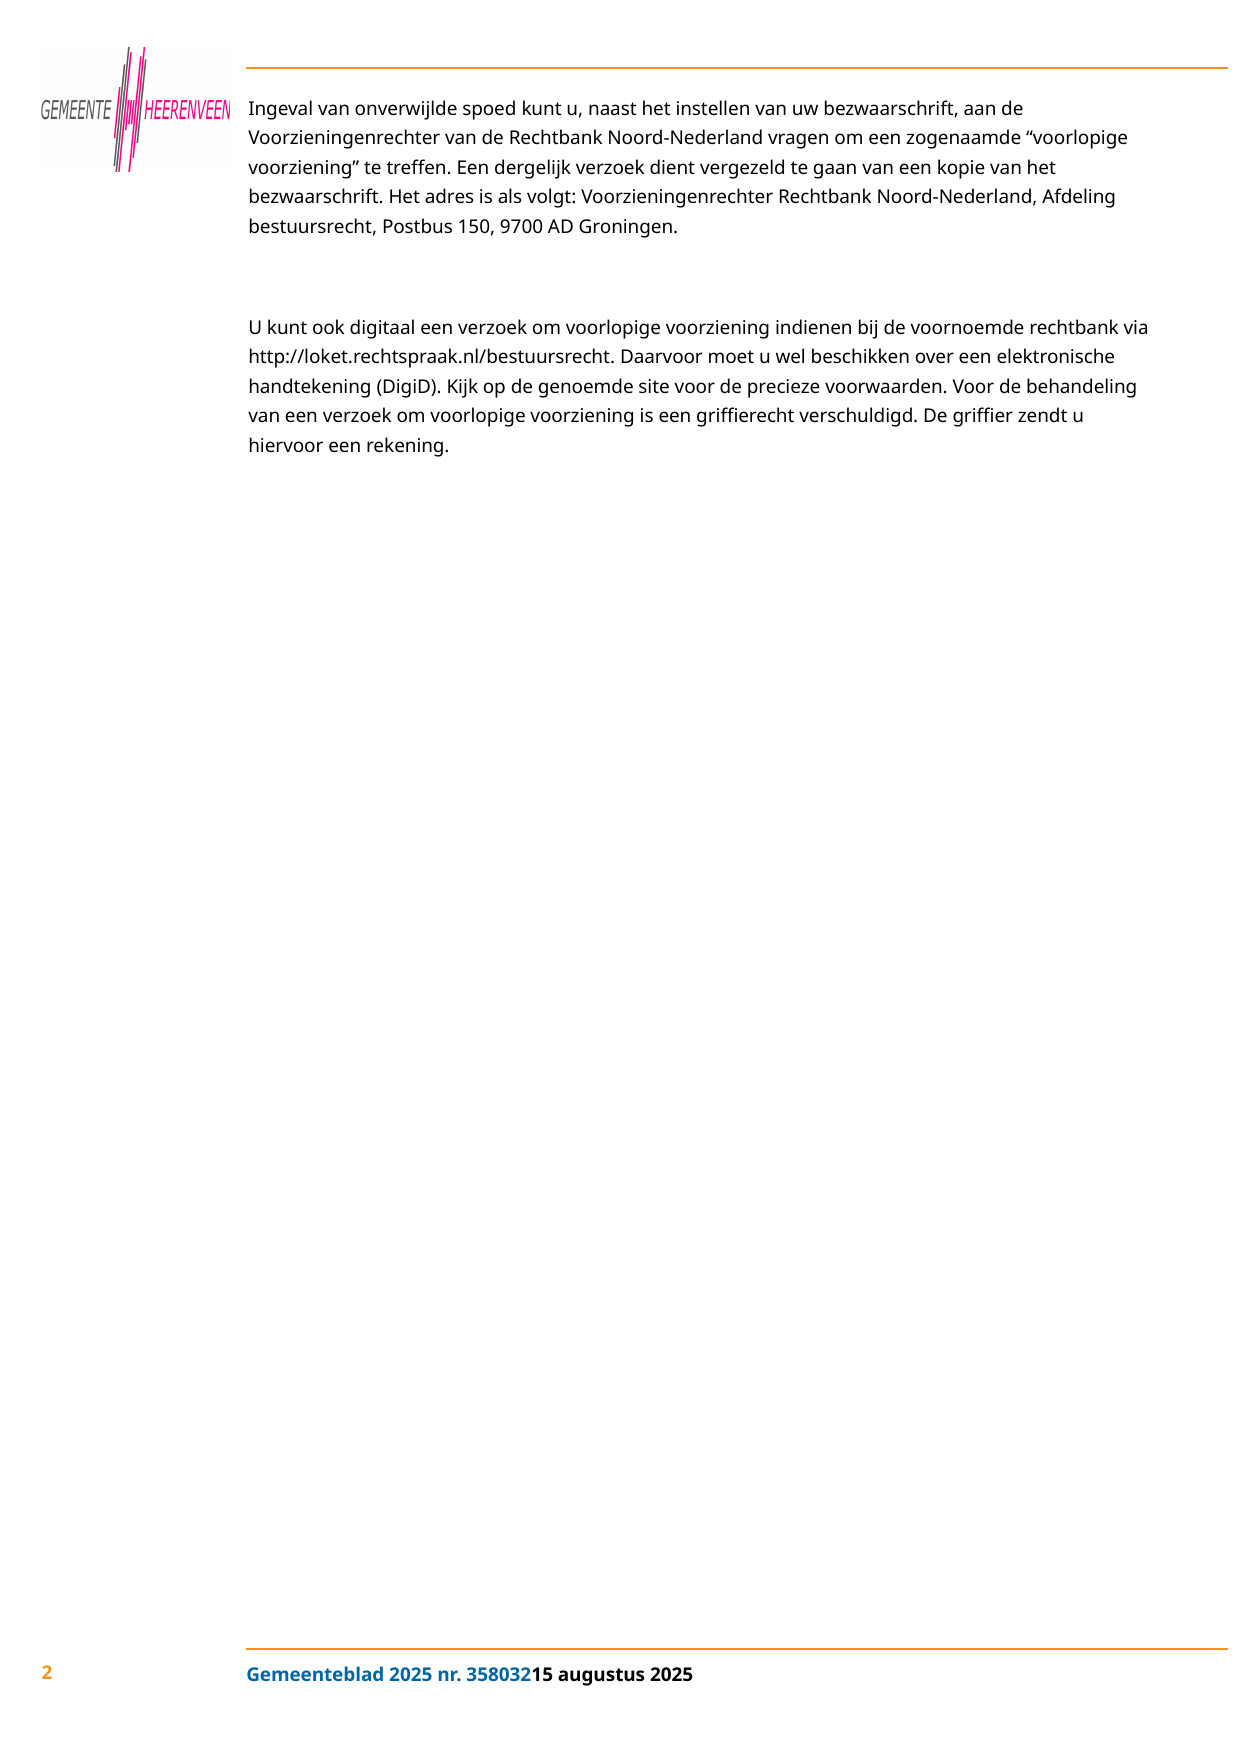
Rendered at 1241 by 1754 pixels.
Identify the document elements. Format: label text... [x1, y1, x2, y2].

text U kunt ook digitaal een verzoek om voorlopige voorziening indienen bij de voornoemde rechtbank via http://loket.rechtspraak.nl/bestuursrecht. Daarvoor moet u wel beschikken over een elektronische handtekening (DigiD). Kijk op de genoemde site voor de precieze voorwaarden. Voor de behandeling van een verzoek om voorlopige voorziening is een griffierecht verschuldigd. De griffier zendt u hiervoor een rekening. [248, 314, 1152, 458]
text Ingeval van onverwijlde spoed kunt u, naast het instellen van uw bezwaarschrift, aan de Voorzieningenrechter van de Rechtbank Noord-Nederland vragen om een zogenaamde “voorlopige voorziening” te treffen. Een dergelijk verzoek dient vergezeld te gaan van een kopie van het bezwaarschrift. Het adres is als volgt: Voorzieningenrechter Rechtbank Noord-Nederland, Afdeling bestuursrecht, Postbus 150, 9700 AD Groningen. [248, 95, 1152, 239]
picture [41, 47, 231, 172]
